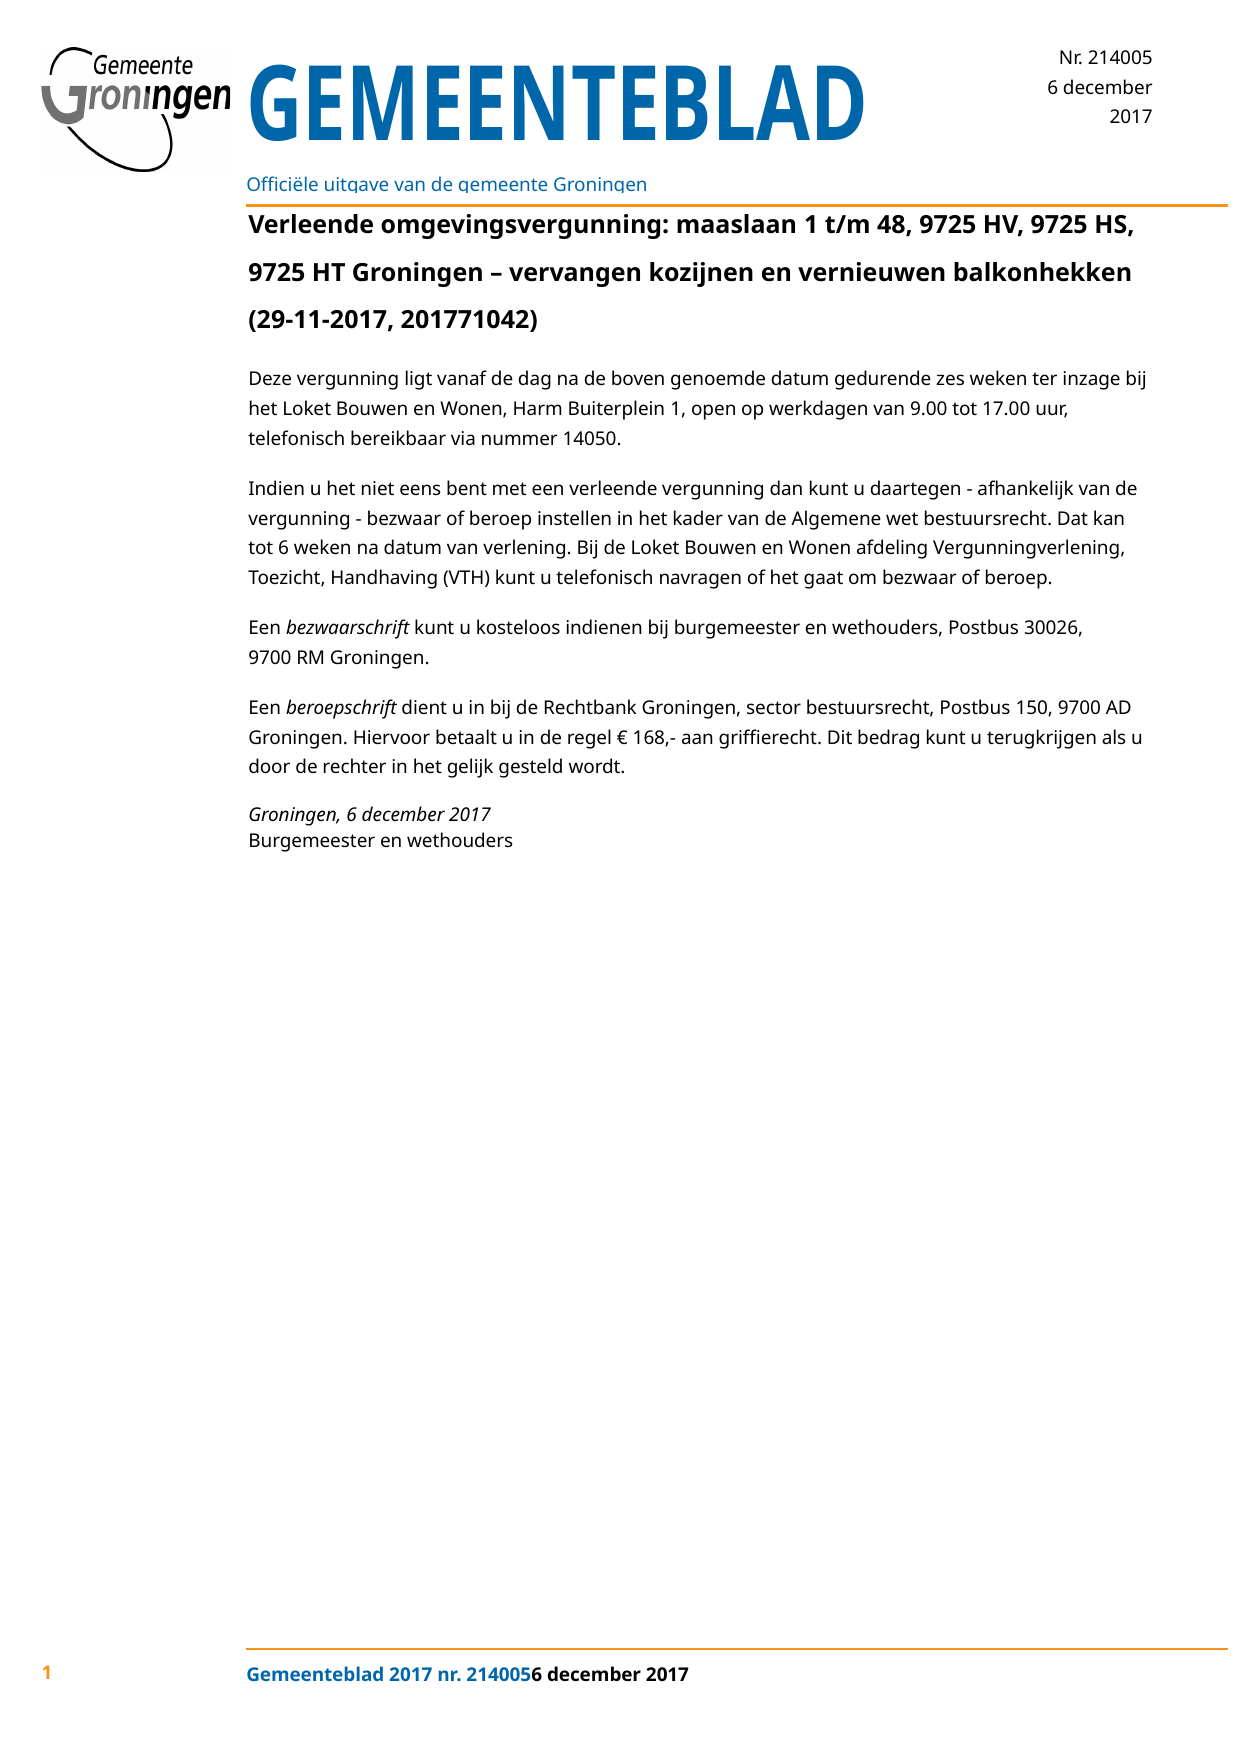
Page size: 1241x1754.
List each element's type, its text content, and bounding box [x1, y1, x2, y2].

text Een beroepschrift dient u in bij de Rechtbank Groningen, sector bestuursrecht, Postbus 150, 9700 AD Groningen. Hiervoor betaalt u in de regel € 168,- aan griffierecht. Dit bedrag kunt u terugkrijgen als u door de rechter in het gelijk gesteld wordt. [248, 694, 1152, 779]
text Indien u het niet eens bent met een verleende vergunning dan kunt u daartegen - afhankelijk van de vergunning - bezwaar of beroep instellen in het kader van de Algemene wet bestuursrecht. Dat kan tot 6 weken na datum van verlening. Bij de Loket Bouwen en Wonen afdeling Vergunningverlening, Toezicht, Handhaving (VTH) kunt u telefonisch navragen of het gaat om bezwaar of beroep. [248, 475, 1152, 589]
picture [41, 47, 231, 172]
text Burgemeester en wethouders [248, 827, 1152, 853]
text Groningen, 6 december 2017 [248, 801, 1152, 827]
text Een bezwaarschrift kunt u kosteloos indienen bij burgemeester en wethouders, Postbus 30026, 9700 RM Groningen. [248, 614, 1152, 669]
text Verleende omgevingsvergunning: maaslaan 1 t/m 48, 9725 HV, 9725 HS, 9725 HT Groningen – vervangen kozijnen en vernieuwen balkonhekken (29-11-2017, 201771042) [248, 207, 1152, 336]
text Deze vergunning ligt vanaf de dag na de boven genoemde datum gedurende zes weken ter inzage bij het Loket Bouwen en Wonen, Harm Buiterplein 1, open op werkdagen van 9.00 tot 17.00 uur, telefonisch bereikbaar via nummer 14050. [248, 366, 1152, 450]
